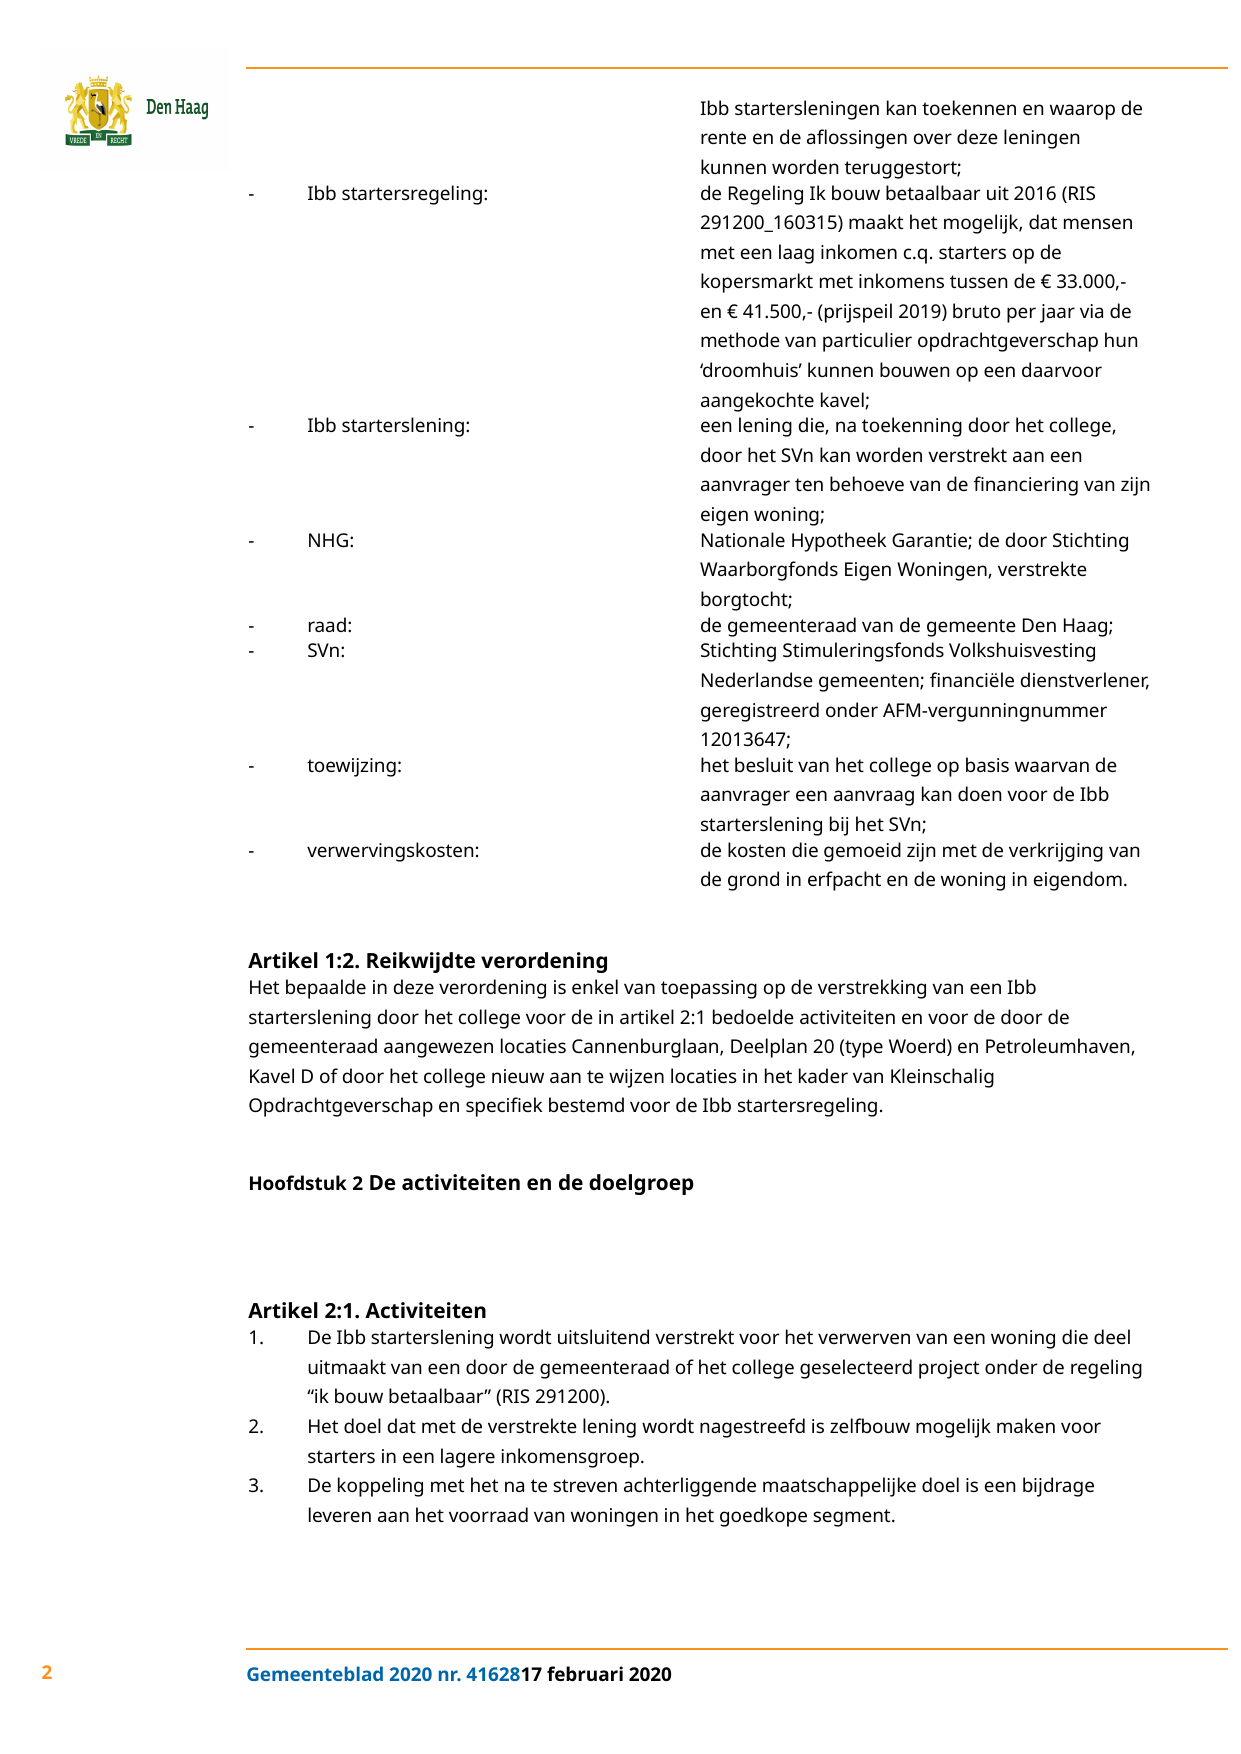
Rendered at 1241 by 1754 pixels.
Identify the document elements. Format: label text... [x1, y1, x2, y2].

table_cell Ibb startersleningen kan toekennen en waarop de rente en de aflossingen over deze leningen kunnen worden teruggestort; [700, 95, 1152, 180]
table_cell de Regeling Ik bouw betaalbaar uit 2016 (RIS 291200_160315) maakt het mogelijk, dat mensen met een laag inkomen c.q. starters op de kopersmarkt met inkomens tussen de € 33.000,- en € 41.500,- (prijspeil 2019) bruto per jaar via de methode van particulier opdrachtgeverschap hun ‘droomhuis’ kunnen bouwen op een daarvoor aangekochte kavel; [700, 180, 1152, 412]
table_cell toewijzing: [248, 752, 700, 837]
table_cell raad: [248, 612, 700, 638]
table_cell NHG: [248, 527, 700, 612]
table_cell Ibb starterslening: [248, 413, 700, 527]
table_cell de kosten die gemoeid zijn met de verkrijging van de grond in erfpacht en de woning in eigendom. [700, 837, 1152, 892]
table_cell SVn: [248, 638, 700, 752]
table_cell Stichting Stimuleringsfonds Volkshuisvesting Nederlandse gemeenten; financiële dienstverlener, geregistreerd onder AFM-vergunningnummer 12013647; [700, 638, 1152, 752]
list Het doel dat met de verstrekte lening wordt nagestreefd is zelfbouw mogelijk maken voor starters in een lagere inkomensgroep. [248, 1413, 1152, 1468]
text Artikel 2:1. Activiteiten [248, 1296, 1152, 1324]
list De koppeling met het na te streven achterliggende maatschappelijke doel is een bijdrage leveren aan het voorraad van woningen in het goedkope segment. [248, 1472, 1152, 1528]
text Artikel 1:2. Reikwijdte verordening [248, 946, 1152, 974]
text Het bepaalde in deze verordening is enkel van toepassing op de verstrekking van een Ibb starterslening door het college voor de in artikel 2:1 bedoelde activiteiten en voor de door de gemeenteraad aangewezen locaties Cannenburglaan, Deelplan 20 (type Woerd) en Petroleumhaven, Kavel D of door het college nieuw aan te wijzen locaties in het kader van Kleinschalig Opdrachtgeverschap en specifiek bestemd voor de Ibb startersregeling. [248, 974, 1152, 1118]
table_cell Nationale Hypotheek Garantie; de door Stichting Waarborgfonds Eigen Woningen, verstrekte borgtocht; [700, 527, 1152, 612]
table_cell Ibb startersregeling: [248, 180, 700, 412]
table_cell de gemeenteraad van de gemeente Den Haag; [700, 612, 1152, 638]
table_cell een lening die, na toekenning door het college, door het SVn kan worden verstrekt aan een aanvrager ten behoeve van de financiering van zijn eigen woning; [700, 413, 1152, 527]
list De Ibb starterslening wordt uitsluitend verstrekt voor het verwerven van een woning die deel uitmaakt van een door de gemeenteraad of het college geselecteerd project onder de regeling “ik bouw betaalbaar” (RIS 291200). [248, 1324, 1152, 1409]
text Hoofdstuk 2 De activiteiten en de doelgroep [248, 1168, 1152, 1196]
picture [41, 47, 231, 172]
table_cell verwervingskosten: [248, 837, 700, 892]
table_cell [248, 95, 700, 180]
table_cell het besluit van het college op basis waarvan de aanvrager een aanvraag kan doen voor de Ibb starterslening bij het SVn; [700, 752, 1152, 837]
